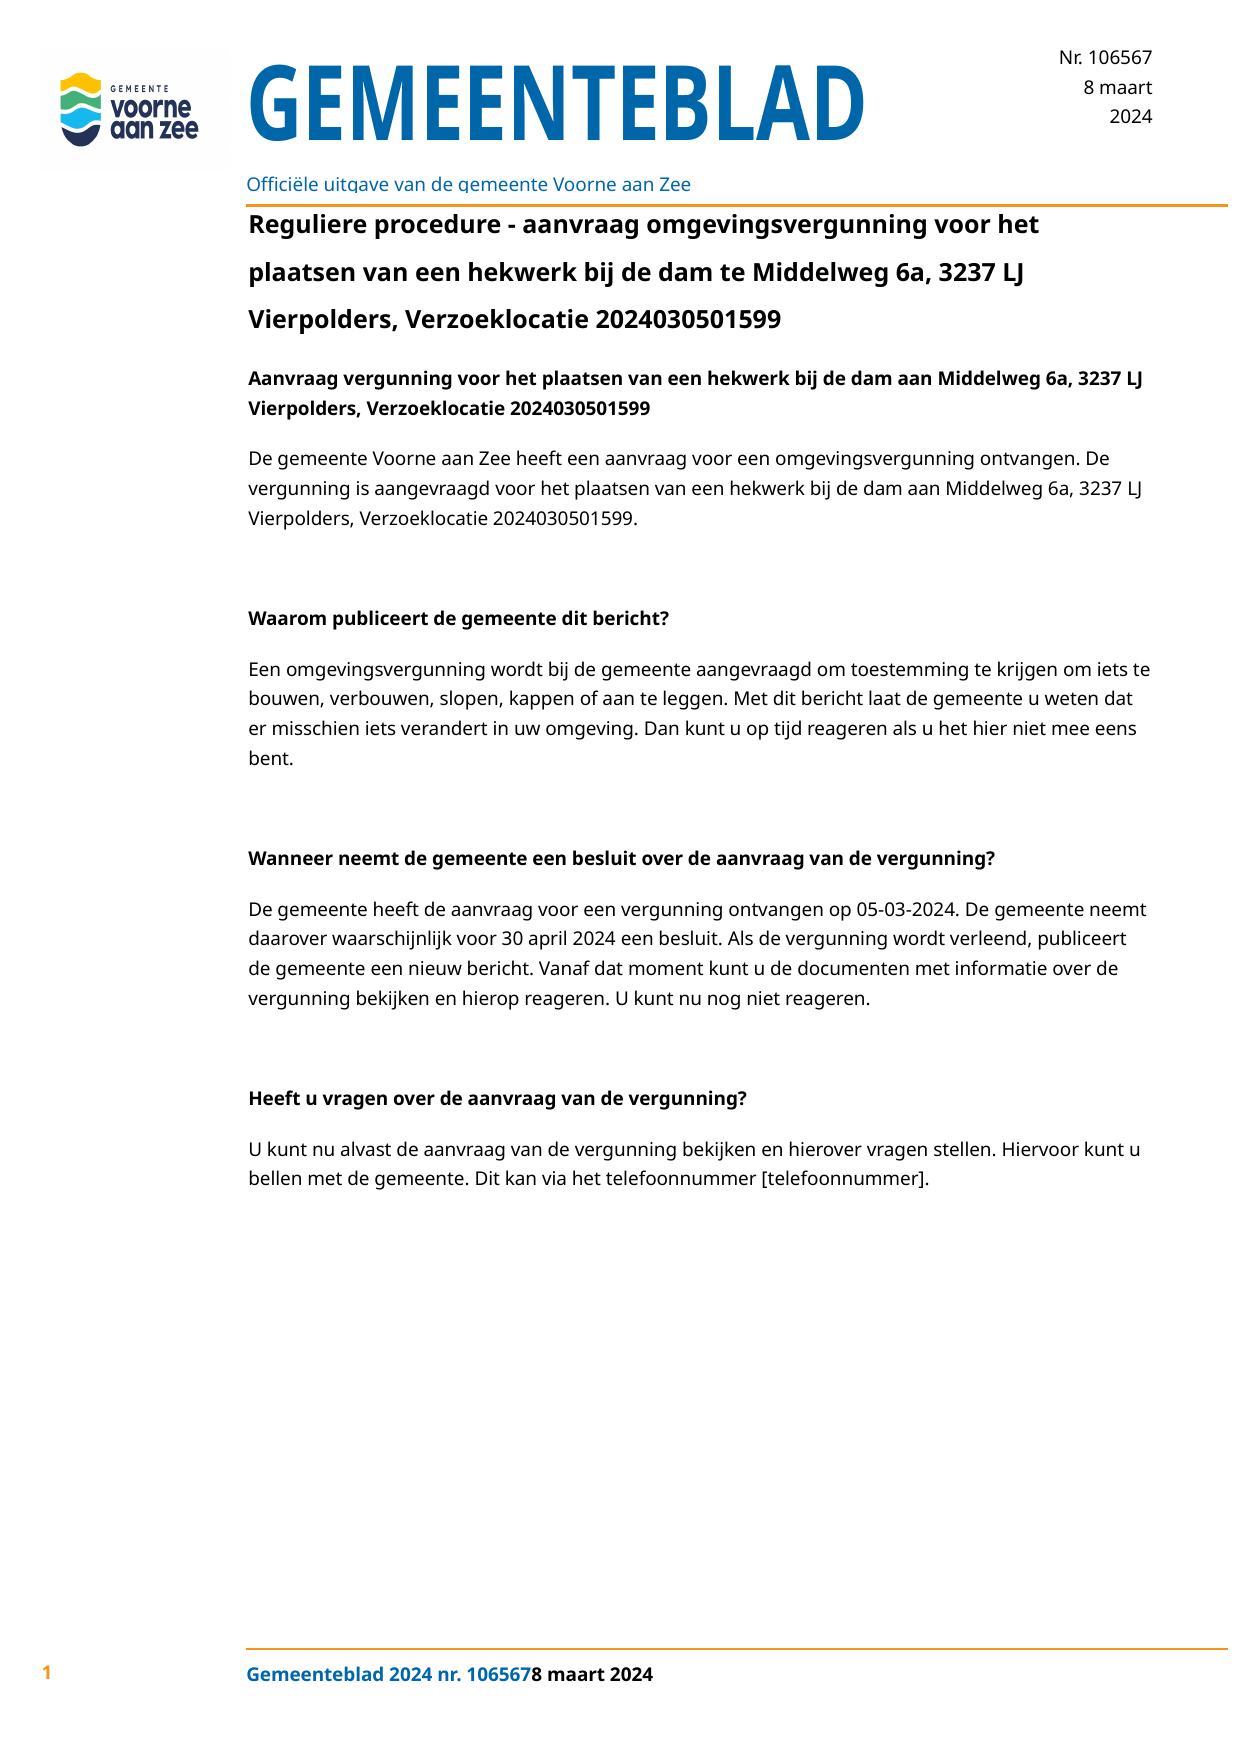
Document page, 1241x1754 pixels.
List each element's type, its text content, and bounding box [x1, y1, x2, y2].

text De gemeente Voorne aan Zee heeft een aanvraag voor een omgevingsvergunning ontvangen. De vergunning is aangevraagd voor het plaatsen van een hekwerk bij de dam aan Middelweg 6a, 3237 LJ Vierpolders, Verzoeklocatie 2024030501599. [248, 446, 1152, 530]
text Een omgevingsvergunning wordt bij de gemeente aangevraagd om toestemming te krijgen om iets te bouwen, verbouwen, slopen, kappen of aan te leggen. Met dit bericht laat de gemeente u weten dat er misschien iets verandert in uw omgeving. Dan kunt u op tijd reageren als u het hier niet mee eens bent. [248, 656, 1152, 770]
text Reguliere procedure - aanvraag omgevingsvergunning voor het plaatsen van een hekwerk bij de dam te Middelweg 6a, 3237 LJ Vierpolders, Verzoeklocatie 2024030501599 [248, 207, 1152, 336]
text Wanneer neemt de gemeente een besluit over de aanvraag van de vergunning? [248, 846, 1152, 871]
text Waarom publiceert de gemeente dit bericht? [248, 606, 1152, 631]
text Heeft u vragen over de aanvraag van de vergunning? [248, 1086, 1152, 1111]
picture [41, 47, 231, 172]
text Aanvraag vergunning voor het plaatsen van een hekwerk bij de dam aan Middelweg 6a, 3237 LJ Vierpolders, Verzoeklocatie 2024030501599 [248, 366, 1152, 421]
text U kunt nu alvast de aanvraag van de vergunning bekijken en hierover vragen stellen. Hiervoor kunt u bellen met de gemeente. Dit kan via het telefoonnummer [telefoonnummer]. [248, 1136, 1152, 1191]
text De gemeente heeft de aanvraag voor een vergunning ontvangen op 05-03-2024. De gemeente neemt daarover waarschijnlijk voor 30 april 2024 een besluit. Als de vergunning wordt verleend, publiceert de gemeente een nieuw bericht. Vanaf dat moment kunt u de documenten met informatie over de vergunning bekijken en hierop reageren. U kunt nu nog niet reageren. [248, 896, 1152, 1010]
